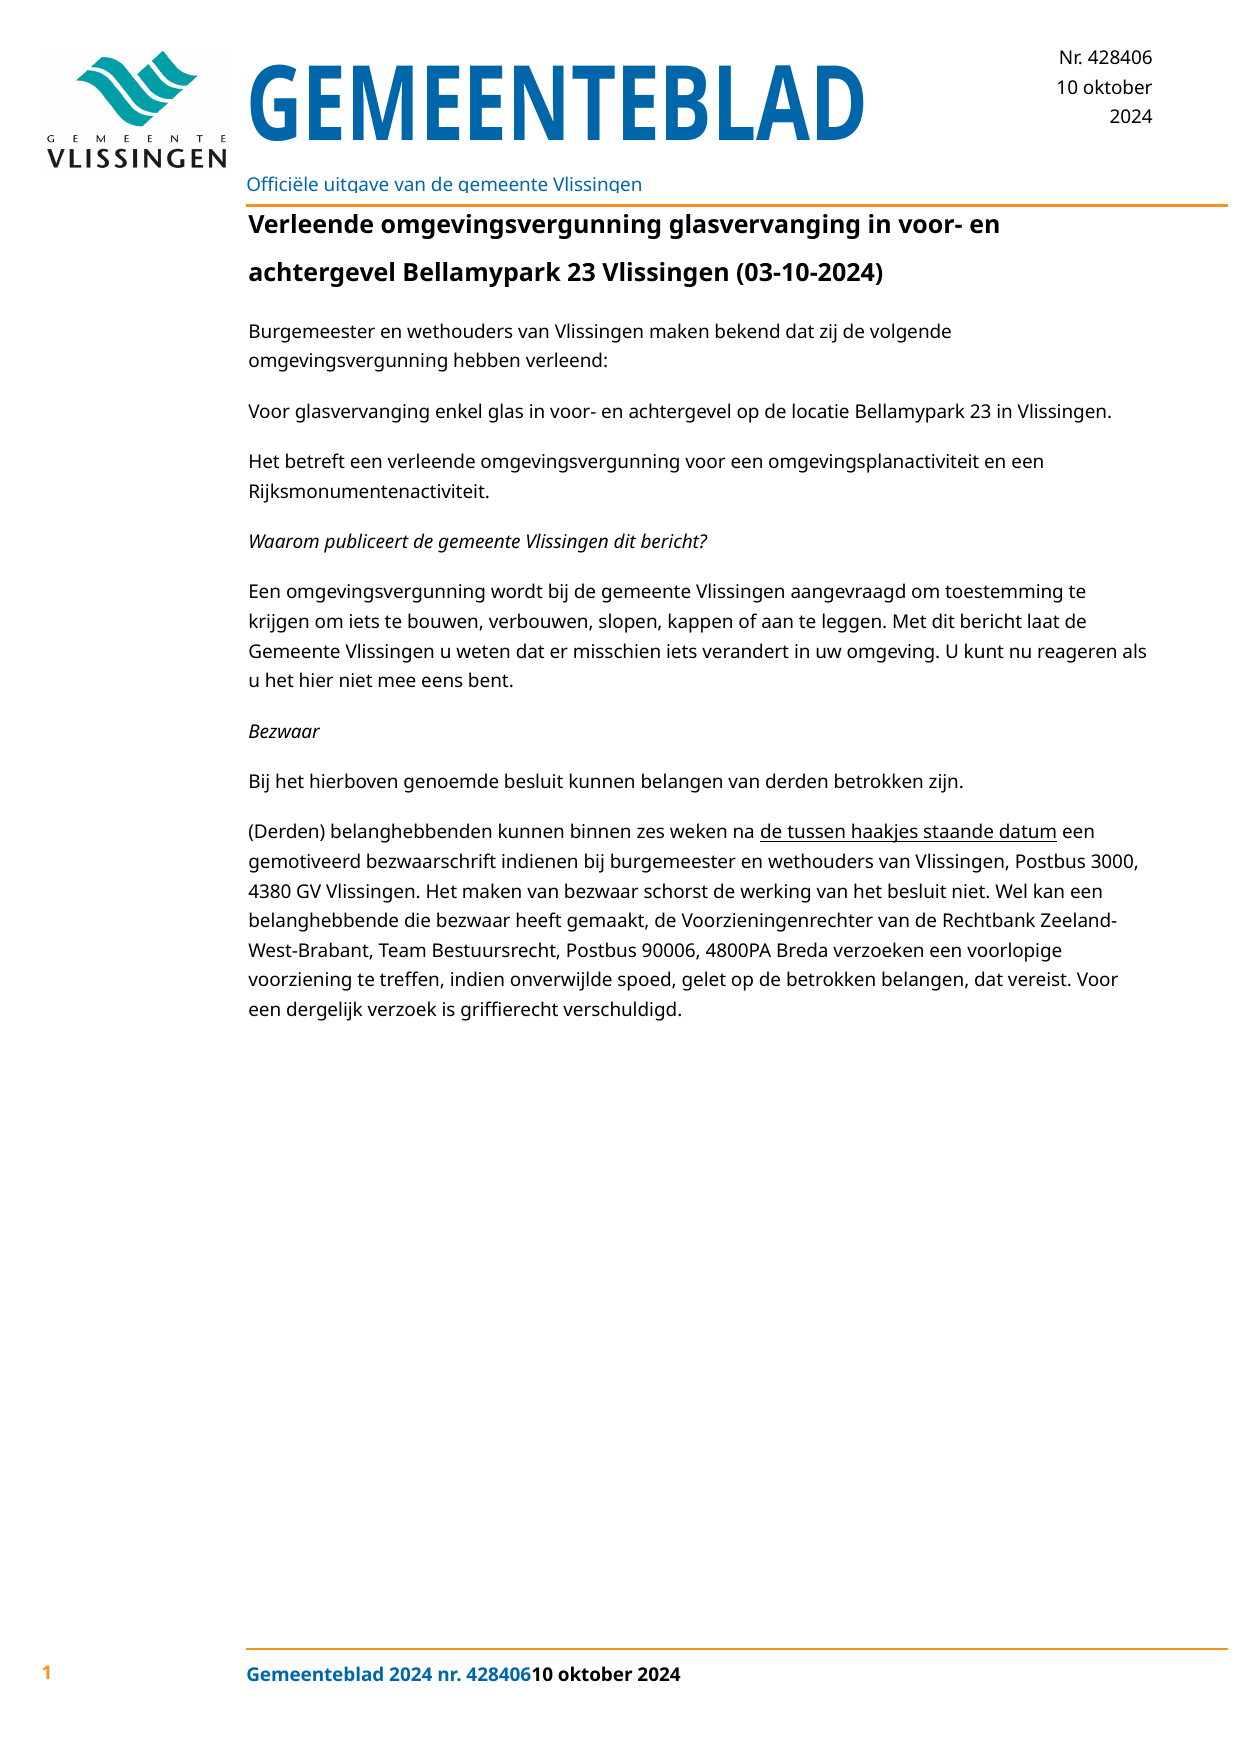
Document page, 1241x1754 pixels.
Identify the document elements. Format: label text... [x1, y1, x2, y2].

text Voor glasvervanging enkel glas in voor- en achtergevel op de locatie Bellamypark 23 in Vlissingen. [248, 398, 1152, 424]
text Een omgevingsvergunning wordt bij de gemeente Vlissingen aangevraagd om toestemming te krijgen om iets te bouwen, verbouwen, slopen, kappen of aan te leggen. Met dit bericht laat de Gemeente Vlissingen u weten dat er misschien iets verandert in uw omgeving. U kunt nu reageren als u het hier niet mee eens bent. [248, 579, 1152, 693]
text Waarom publiceert de gemeente Vlissingen dit bericht? [248, 528, 1152, 554]
text Bij het hierboven genoemde besluit kunnen belangen van derden betrokken zijn. [248, 768, 1152, 794]
picture [41, 47, 231, 172]
text Het betreft een verleende omgevingsvergunning voor een omgevingsplanactiviteit en een Rijksmonumentenactiviteit. [248, 448, 1152, 504]
text Bezwaar [248, 718, 1152, 744]
text (Derden) belanghebbenden kunnen binnen zes weken na de tussen haakjes staande datum een gemotiveerd bezwaarschrift indienen bij burgemeester en wethouders van Vlissingen, Postbus 3000, 4380 GV Vlissingen. Het maken van bezwaar schorst de werking van het besluit niet. Wel kan een belanghebbende die bezwaar heeft gemaakt, de Voorzieningenrechter van de Rechtbank Zeeland-West-Brabant, Team Bestuursrecht, Postbus 90006, 4800PA Breda verzoeken een voorlopige voorziening te treffen, indien onverwijlde spoed, gelet op de betrokken belangen, dat vereist. Voor een dergelijk verzoek is griffierecht verschuldigd. [248, 819, 1152, 1022]
text Verleende omgevingsvergunning glasvervanging in voor- en achtergevel Bellamypark 23 Vlissingen (03-10-2024) [248, 207, 1152, 288]
text Burgemeester en wethouders van Vlissingen maken bekend dat zij de volgende omgevingsvergunning hebben verleend: [248, 318, 1152, 373]
